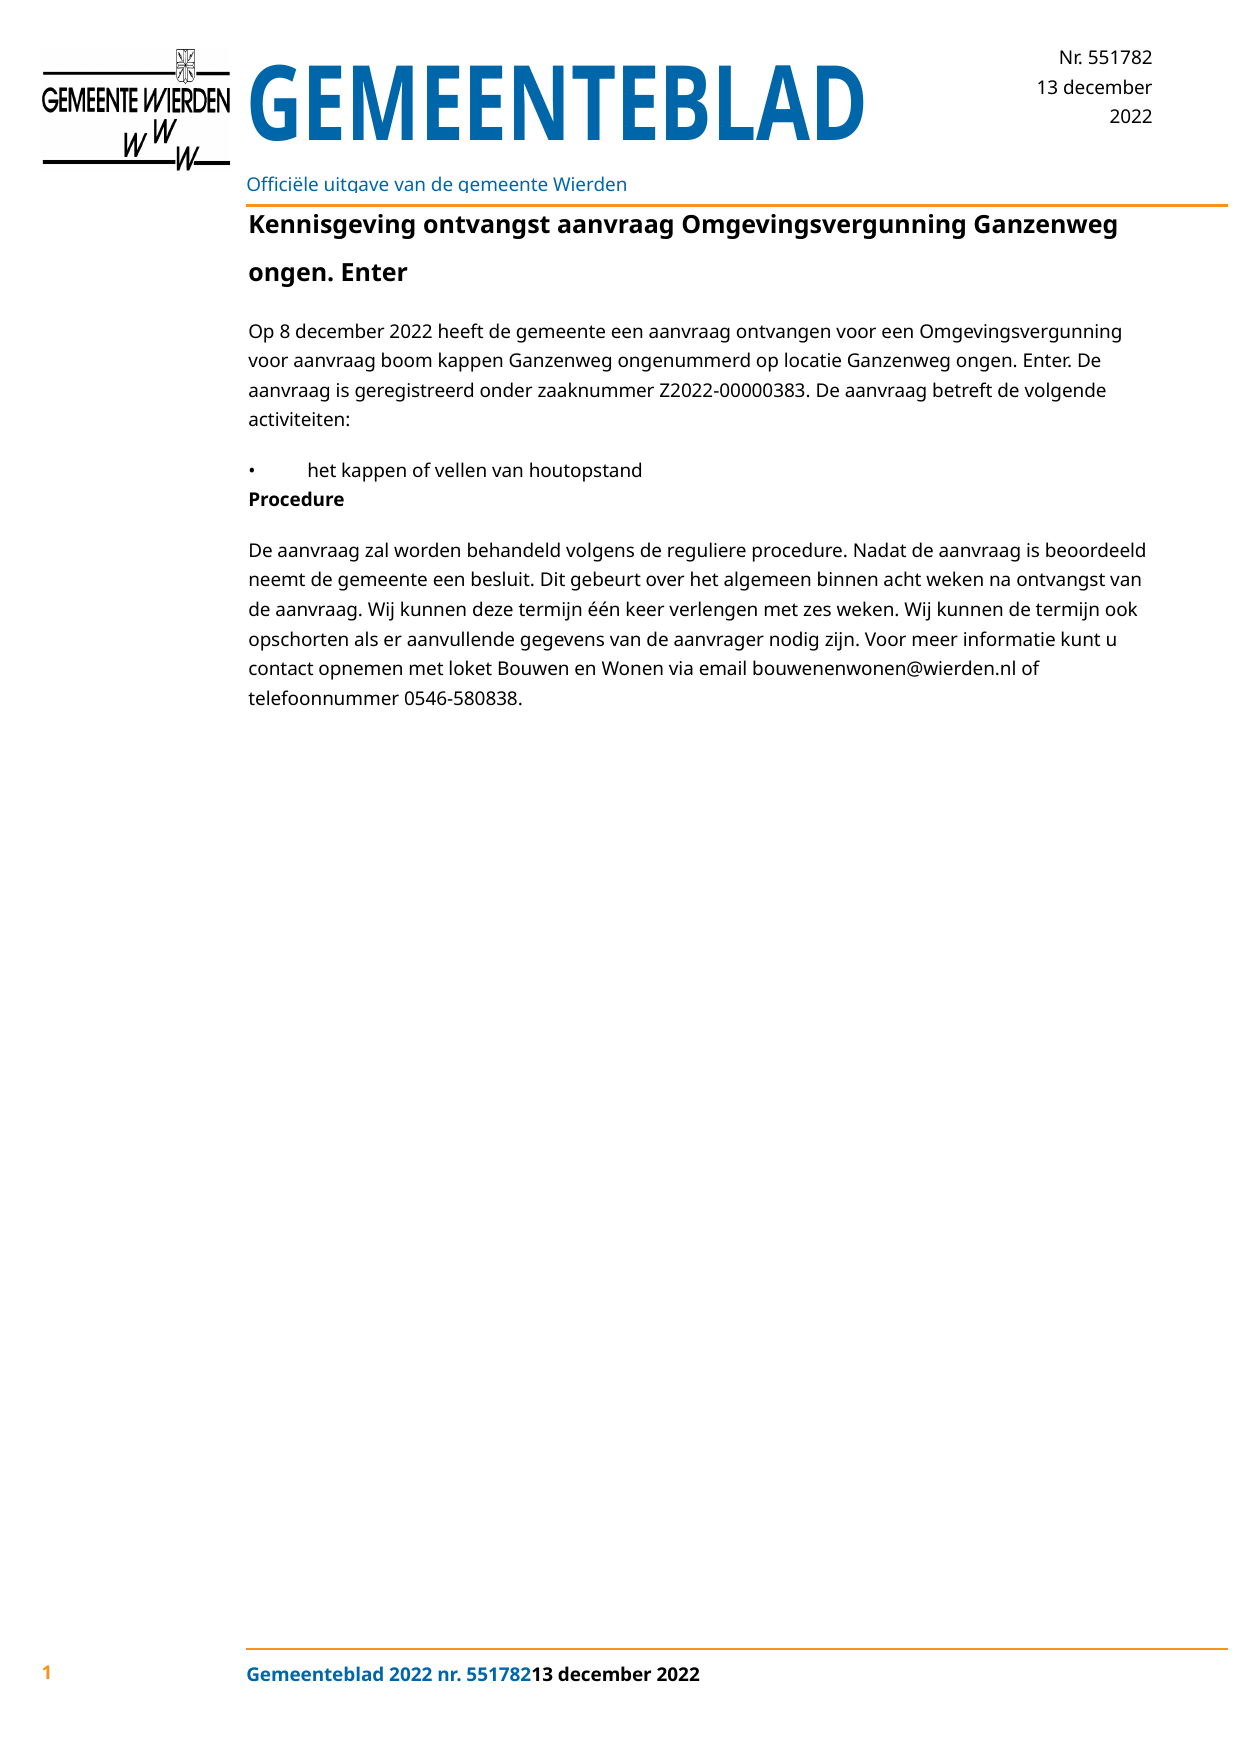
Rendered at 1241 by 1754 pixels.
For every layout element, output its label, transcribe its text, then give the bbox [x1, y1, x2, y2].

text Op 8 december 2022 heeft de gemeente een aanvraag ontvangen voor een Omgevingsvergunning voor aanvraag boom kappen Ganzenweg ongenummerd op locatie Ganzenweg ongen. Enter. De aanvraag is geregistreerd onder zaaknummer Z2022-00000383. De aanvraag betreft de volgende activiteiten: [248, 318, 1152, 432]
picture [41, 47, 231, 172]
list het kappen of vellen van houtopstand [248, 457, 1152, 483]
text De aanvraag zal worden behandeld volgens de reguliere procedure. Nadat de aanvraag is beoordeeld neemt de gemeente een besluit. Dit gebeurt over het algemeen binnen acht weken na ontvangst van de aanvraag. Wij kunnen deze termijn één keer verlengen met zes weken. Wij kunnen de termijn ook opschorten als er aanvullende gegevens van de aanvrager nodig zijn. Voor meer informatie kunt u contact opnemen met loket Bouwen en Wonen via email bouwenenwonen@wierden.nl of telefoonnummer 0546-580838. [248, 537, 1152, 711]
text Procedure [248, 487, 1152, 512]
text Kennisgeving ontvangst aanvraag Omgevingsvergunning Ganzenweg ongen. Enter [248, 207, 1152, 288]
